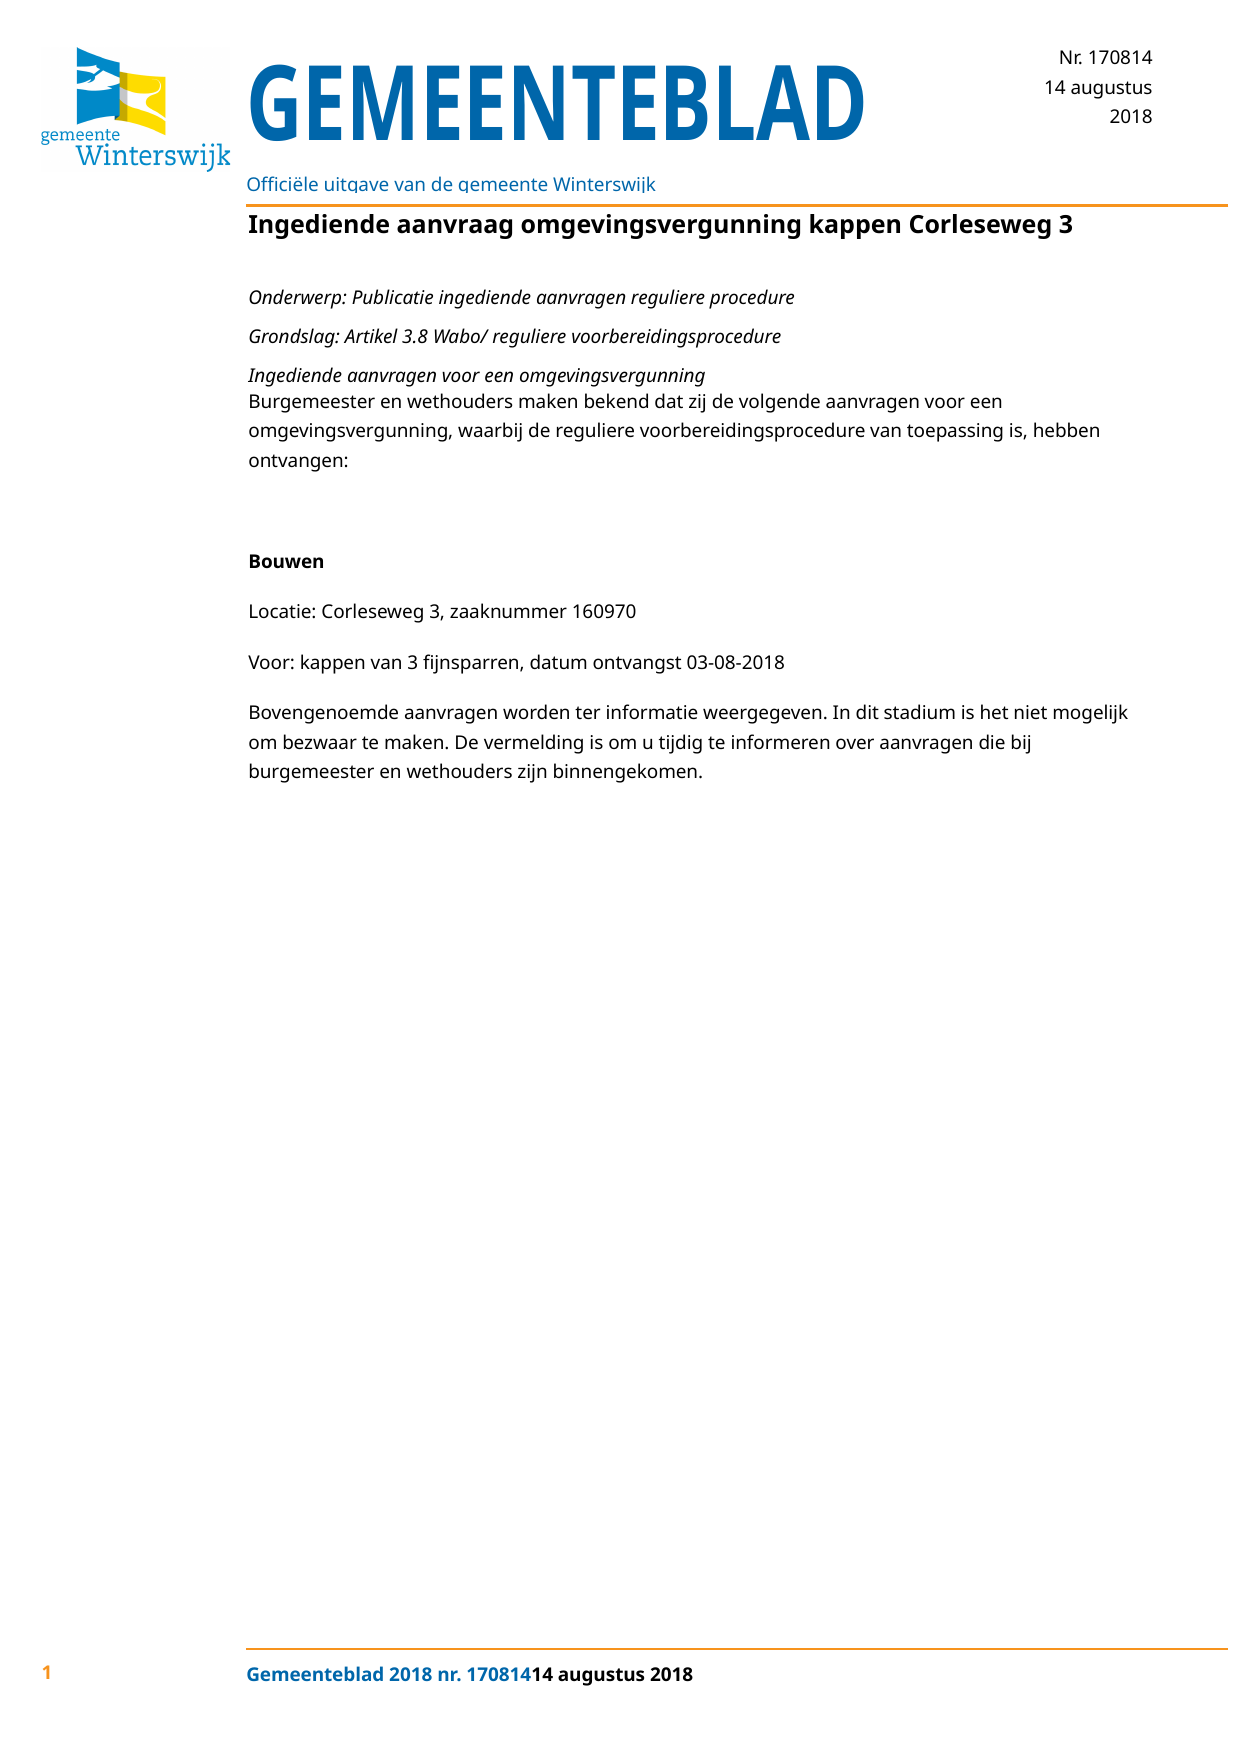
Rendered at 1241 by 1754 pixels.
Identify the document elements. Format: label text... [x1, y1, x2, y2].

text Burgemeester en wethouders maken bekend dat zij de volgende aanvragen voor een omgevingsvergunning, waarbij de reguliere voorbereidingsprocedure van toepassing is, hebben ontvangen: [248, 388, 1152, 473]
text Ingediende aanvragen voor een omgevingsvergunning [248, 362, 1152, 388]
text Voor: kappen van 3 fijnsparren, datum ontvangst 03-08-2018 [248, 649, 1152, 675]
text Bovengenoemde aanvragen worden ter informatie weergegeven. In dit stadium is het niet mogelijk om bezwaar te maken. De vermelding is om u tijdig te informeren over aanvragen die bij burgemeester en wethouders zijn binnengekomen. [248, 699, 1152, 784]
text Onderwerp: Publicatie ingediende aanvragen reguliere procedure [248, 284, 1152, 309]
picture [41, 47, 231, 172]
picture [225, 153, 231, 162]
text Ingediende aanvraag omgevingsvergunning kappen Corleseweg 3 [248, 207, 1152, 241]
text Bouwen [248, 548, 1152, 574]
text Grondslag: Artikel 3.8 Wabo/ reguliere voorbereidingsprocedure [248, 323, 1152, 349]
text Locatie: Corleseweg 3, zaaknummer 160970 [248, 598, 1152, 624]
